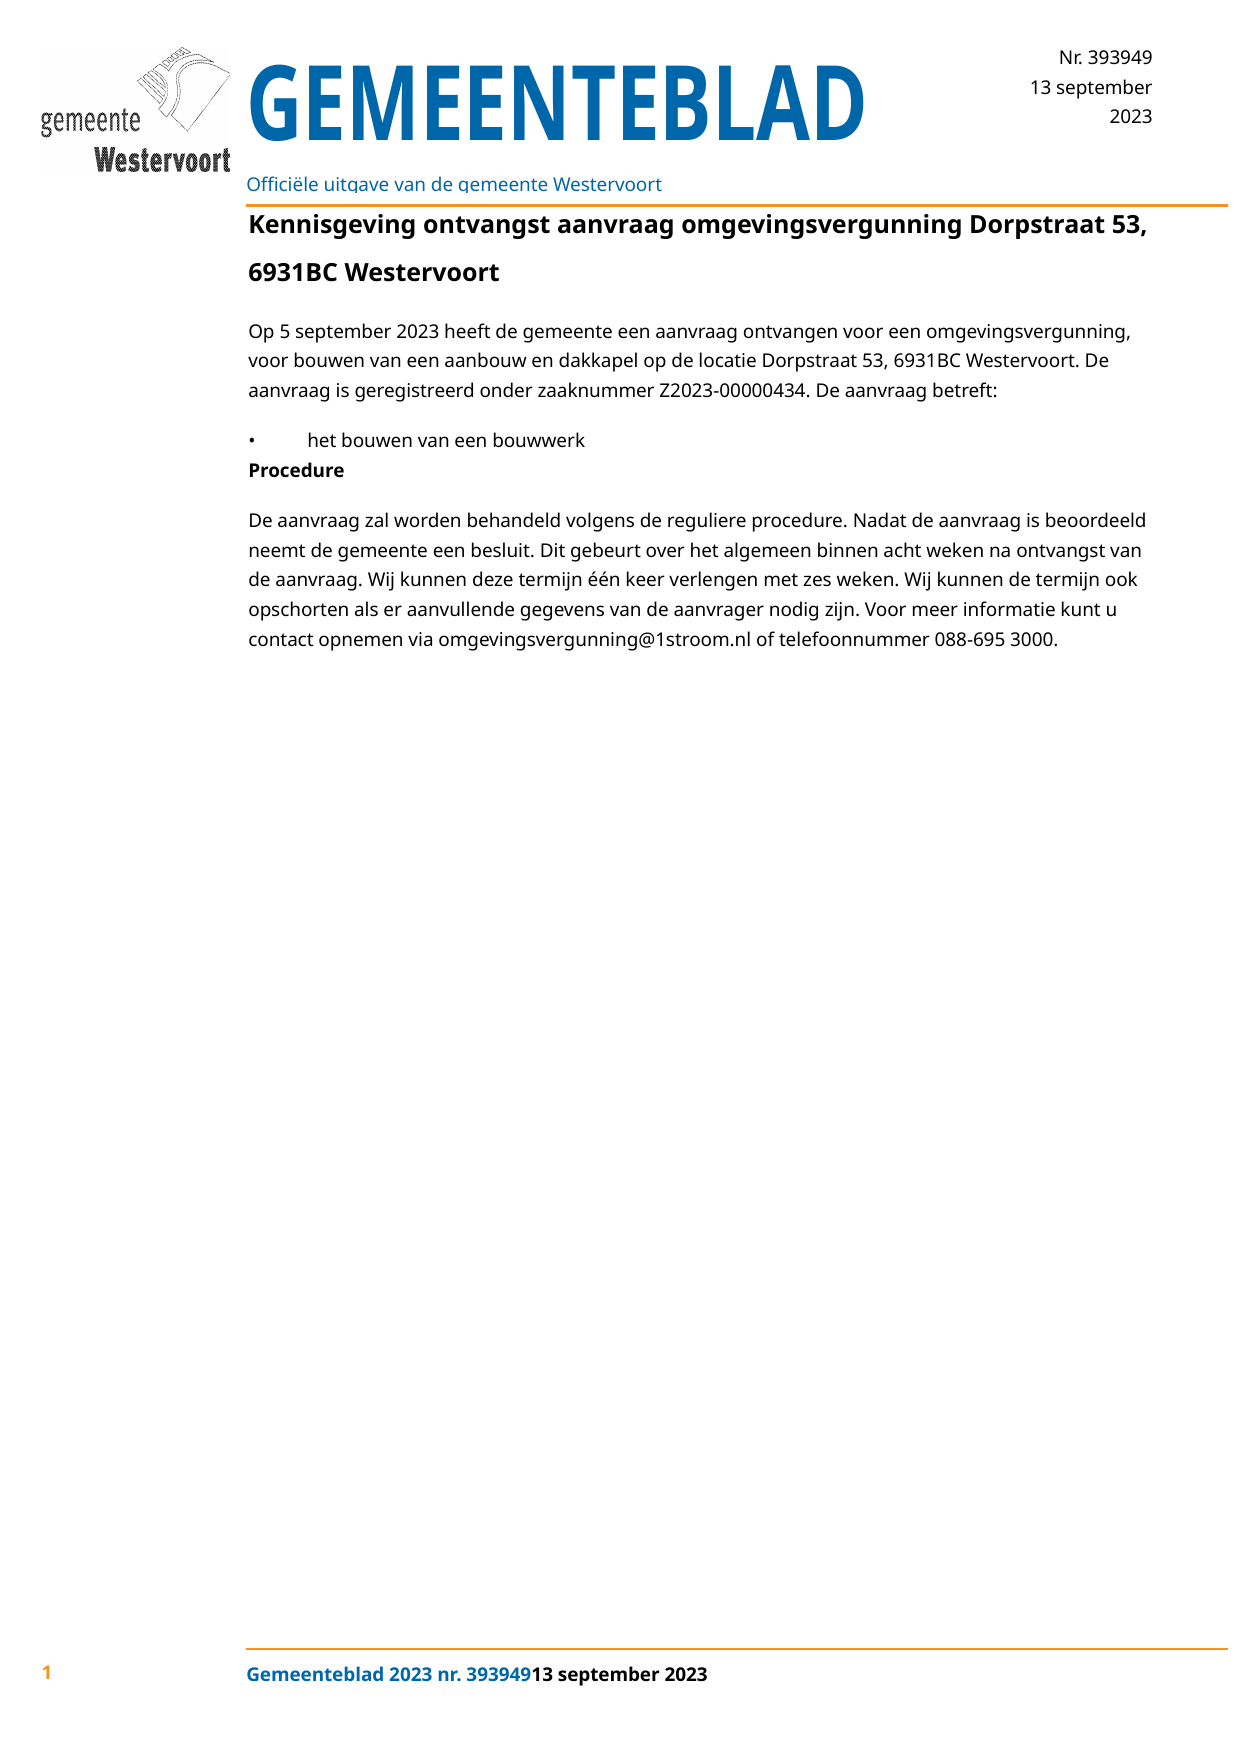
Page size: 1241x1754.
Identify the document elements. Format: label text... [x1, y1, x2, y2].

text Kennisgeving ontvangst aanvraag omgevingsvergunning Dorpstraat 53, 6931BC Westervoort [248, 207, 1152, 288]
list het bouwen van een bouwwerk [248, 427, 1152, 453]
text Procedure [248, 457, 1152, 483]
text De aanvraag zal worden behandeld volgens de reguliere procedure. Nadat de aanvraag is beoordeeld neemt de gemeente een besluit. Dit gebeurt over het algemeen binnen acht weken na ontvangst van de aanvraag. Wij kunnen deze termijn één keer verlengen met zes weken. Wij kunnen de termijn ook opschorten als er aanvullende gegevens van de aanvrager nodig zijn. Voor meer informatie kunt u contact opnemen via omgevingsvergunning@1stroom.nl of telefoonnummer 088-695 3000. [248, 507, 1152, 652]
picture [41, 47, 231, 172]
text Op 5 september 2023 heeft de gemeente een aanvraag ontvangen voor een omgevingsvergunning, voor bouwen van een aanbouw en dakkapel op de locatie Dorpstraat 53, 6931BC Westervoort. De aanvraag is geregistreerd onder zaaknummer Z2023-00000434. De aanvraag betreft: [248, 318, 1152, 403]
